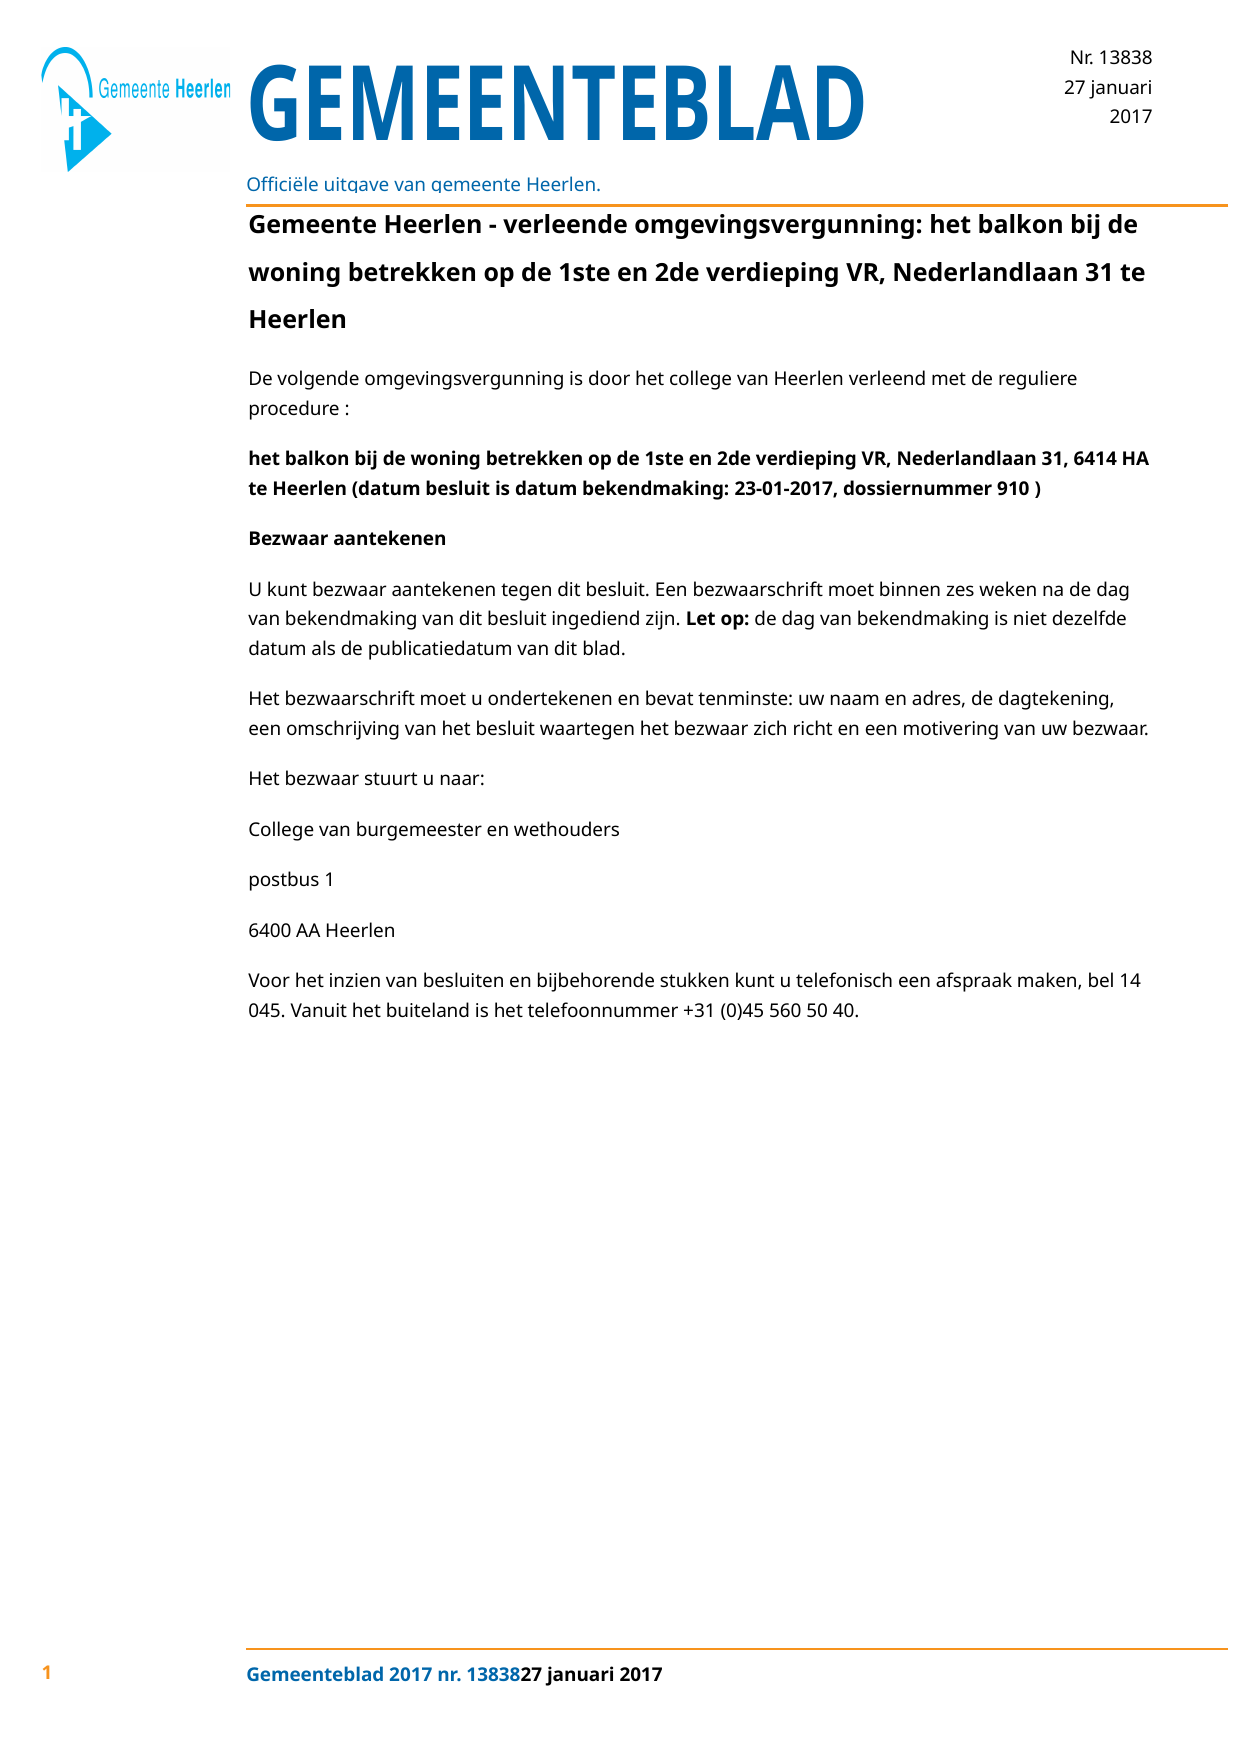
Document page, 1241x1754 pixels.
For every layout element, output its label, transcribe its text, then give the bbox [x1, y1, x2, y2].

text U kunt bezwaar aantekenen tegen dit besluit. Een bezwaarschrift moet binnen zes weken na de dag van bekendmaking van dit besluit ingediend zijn. Let op: de dag van bekendmaking is niet dezelfde datum als de publicatiedatum van dit blad. [248, 576, 1152, 661]
text Het bezwaarschrift moet u ondertekenen en bevat tenminste: uw naam en adres, de dagtekening, een omschrijving van het besluit waartegen het bezwaar zich richt en een motivering van uw bezwaar. [248, 686, 1152, 741]
text Het bezwaar stuurt u naar: [248, 766, 1152, 791]
text Gemeente Heerlen - verleende omgevingsvergunning: het balkon bij de woning betrekken op de 1ste en 2de verdieping VR, Nederlandlaan 31 te Heerlen [248, 207, 1152, 336]
picture [41, 47, 231, 172]
picture [41, 47, 58, 70]
text het balkon bij de woning betrekken op de 1ste en 2de verdieping VR, Nederlandlaan 31, 6414 HA te Heerlen (datum besluit is datum bekendmaking: 23-01-2017, dossiernummer 910 ) [248, 446, 1152, 501]
text Bezwaar aantekenen [248, 526, 1152, 551]
text postbus 1 [248, 866, 1152, 892]
text 6400 AA Heerlen [248, 917, 1152, 942]
text College van burgemeester en wethouders [248, 816, 1152, 842]
text Voor het inzien van besluiten en bijbehorende stukken kunt u telefonisch een afspraak maken, bel 14 045. Vanuit het buiteland is het telefoonnummer +31 (0)45 560 50 40. [248, 967, 1152, 1022]
text De volgende omgevingsvergunning is door het college van Heerlen verleend met de reguliere procedure : [248, 366, 1152, 421]
